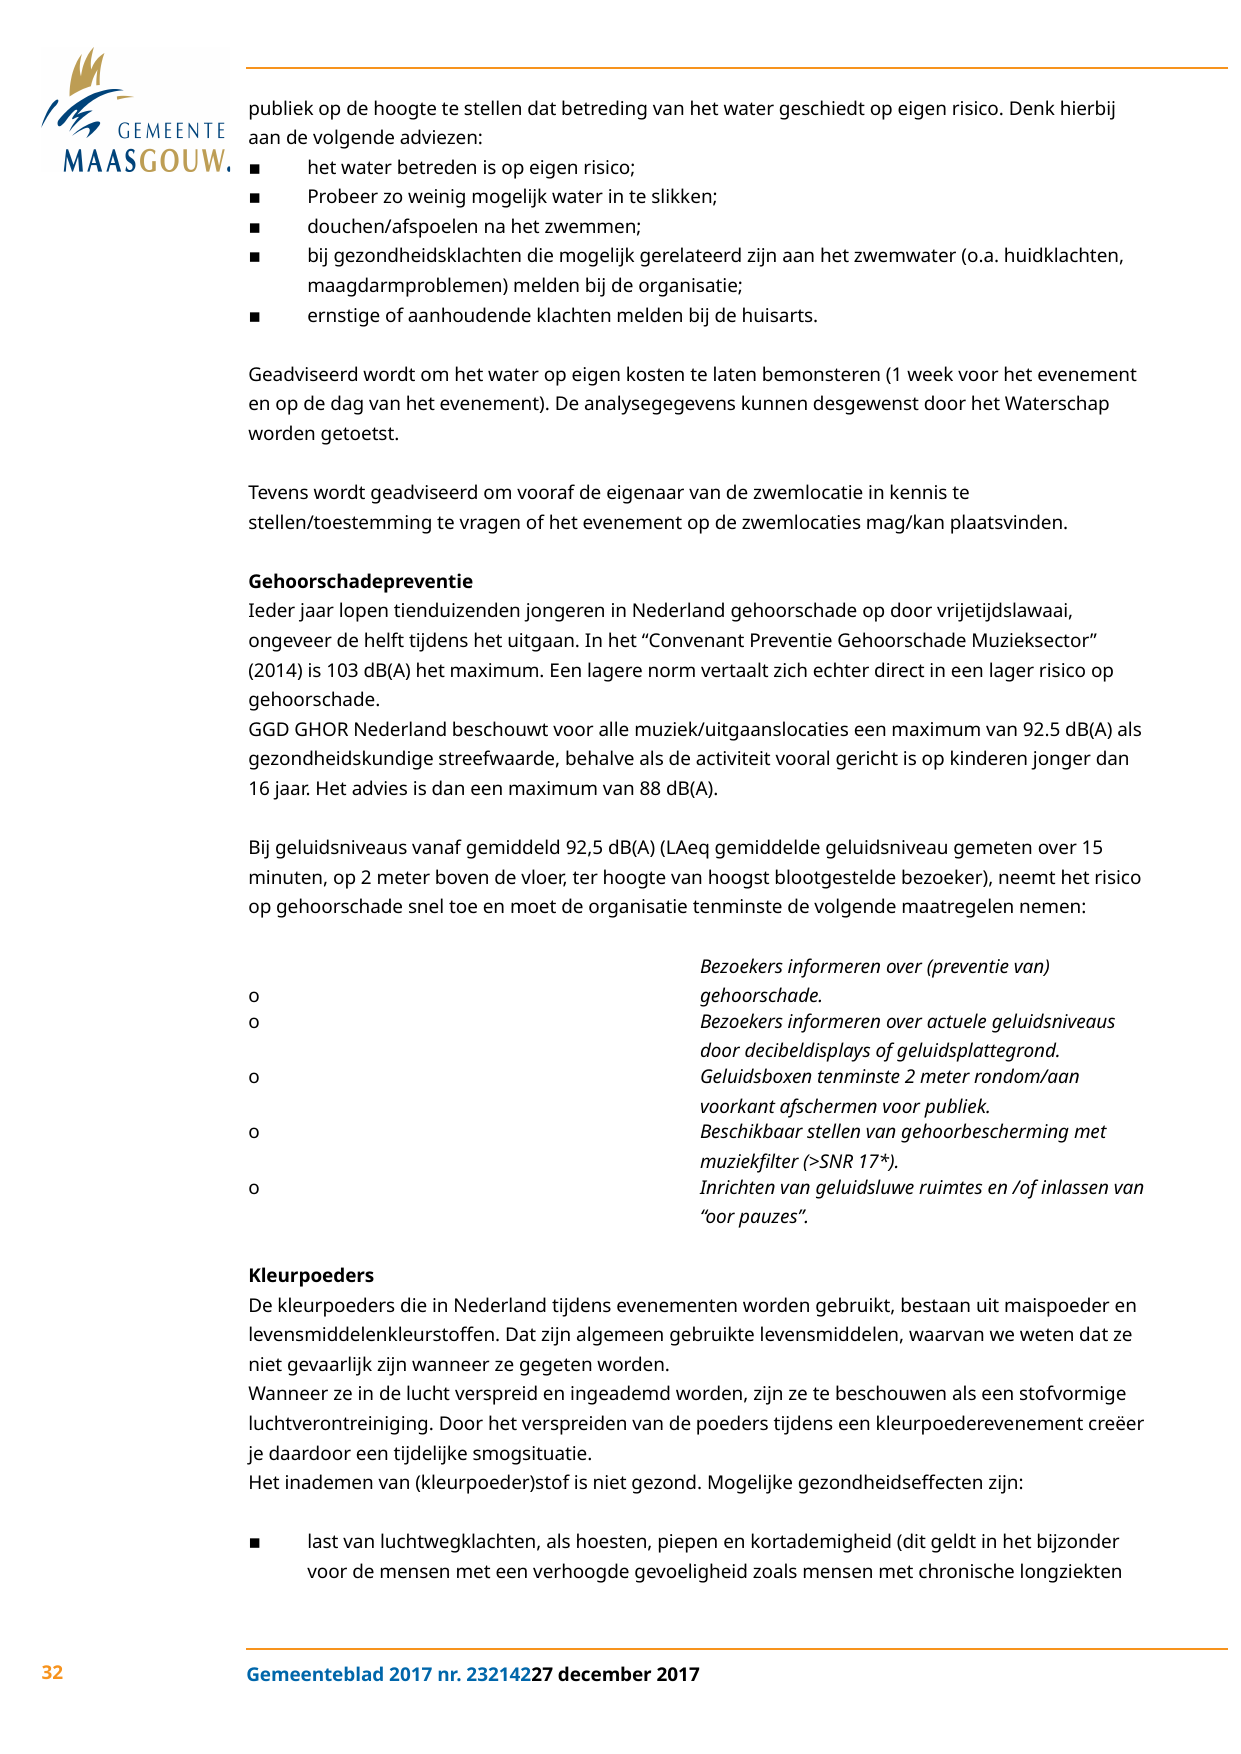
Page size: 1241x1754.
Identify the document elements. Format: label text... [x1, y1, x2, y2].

list Probeer zo weinig mogelijk water in te slikken; [248, 183, 1152, 209]
list het water betreden is op eigen risico; [248, 154, 1152, 180]
text Het inademen van (kleurpoeder)stof is niet gezond. Mogelijke gezondheidseffecten zijn: [248, 1469, 1152, 1495]
text Geadviseerd wordt om het water op eigen kosten te laten bemonsteren (1 week voor het evenement en op de dag van het evenement). De analysegegevens kunnen desgewenst door het Waterschap worden getoetst. [248, 361, 1152, 446]
picture [41, 47, 231, 172]
table_cell o [248, 1064, 700, 1119]
text Gehoorschadepreventie [248, 568, 1152, 594]
table_header o [248, 953, 700, 1008]
text GGD GHOR Nederland beschouwt voor alle muziek/uitgaanslocaties een maximum van 92.5 dB(A) als gezondheidskundige streefwaarde, behalve als de activiteit vooral gericht is op kinderen jonger dan 16 jaar. Het advies is dan een maximum van 88 dB(A). [248, 716, 1152, 801]
text Kleurpoeders [248, 1262, 1152, 1288]
text publiek op de hoogte te stellen dat betreding van het water geschiedt op eigen risico. Denk hierbij aan de volgende adviezen: [248, 95, 1152, 150]
table_header Bezoekers informeren over (preventie van) gehoorschade. [700, 953, 1152, 1008]
list last van luchtwegklachten, als hoesten, piepen en kortademigheid (dit geldt in het bijzonder voor de mensen met een verhoogde gevoeligheid zoals mensen met chronische longziekten [248, 1528, 1152, 1584]
table_cell Beschikbaar stellen van gehoorbescherming met muziekfilter (>SNR 17*). [700, 1119, 1152, 1174]
list ernstige of aanhoudende klachten melden bij de huisarts. [248, 302, 1152, 328]
list bij gezondheidsklachten die mogelijk gerelateerd zijn aan het zwemwater (o.a. huidklachten, maagdarmproblemen) melden bij de organisatie; [248, 243, 1152, 298]
text Ieder jaar lopen tienduizenden jongeren in Nederland gehoorschade op door vrijetijdslawaai, ongeveer de helft tijdens het uitgaan. In het “Convenant Preventie Gehoorschade Muzieksector” (2014) is 103 dB(A) het maximum. Een lagere norm vertaalt zich echter direct in een lager risico op gehoorschade. [248, 598, 1152, 712]
text Wanneer ze in de lucht verspreid en ingeademd worden, zijn ze te beschouwen als een stofvormige luchtverontreiniging. Door het verspreiden van de poeders tijdens een kleurpoederevenement creëer je daardoor een tijdelijke smogsituatie. [248, 1381, 1152, 1465]
text Bij geluidsniveaus vanaf gemiddeld 92,5 dB(A) (LAeq gemiddelde geluidsniveau gemeten over 15 minuten, op 2 meter boven de vloer, ter hoogte van hoogst blootgestelde bezoeker), neemt het risico op gehoorschade snel toe en moet de organisatie tenminste de volgende maatregelen nemen: [248, 834, 1152, 919]
text De kleurpoeders die in Nederland tijdens evenementen worden gebruikt, bestaan uit maispoeder en levensmiddelenkleurstoffen. Dat zijn algemeen gebruikte levensmiddelen, waarvan we weten dat ze niet gevaarlijk zijn wanneer ze gegeten worden. [248, 1292, 1152, 1377]
table_cell Geluidsboxen tenminste 2 meter rondom/aan voorkant afschermen voor publiek. [700, 1064, 1152, 1119]
table_cell o [248, 1174, 700, 1229]
table_cell Bezoekers informeren over actuele geluidsniveaus door decibeldisplays of geluidsplattegrond. [700, 1008, 1152, 1063]
table_cell o [248, 1119, 700, 1174]
list douchen/afspoelen na het zwemmen; [248, 213, 1152, 239]
text Tevens wordt geadviseerd om vooraf de eigenaar van de zwemlocatie in kennis te stellen/toestemming te vragen of het evenement op de zwemlocaties mag/kan plaatsvinden. [248, 479, 1152, 535]
table_cell o [248, 1008, 700, 1063]
table_cell Inrichten van geluidsluwe ruimtes en /of inlassen van “oor pauzes”. [700, 1174, 1152, 1229]
